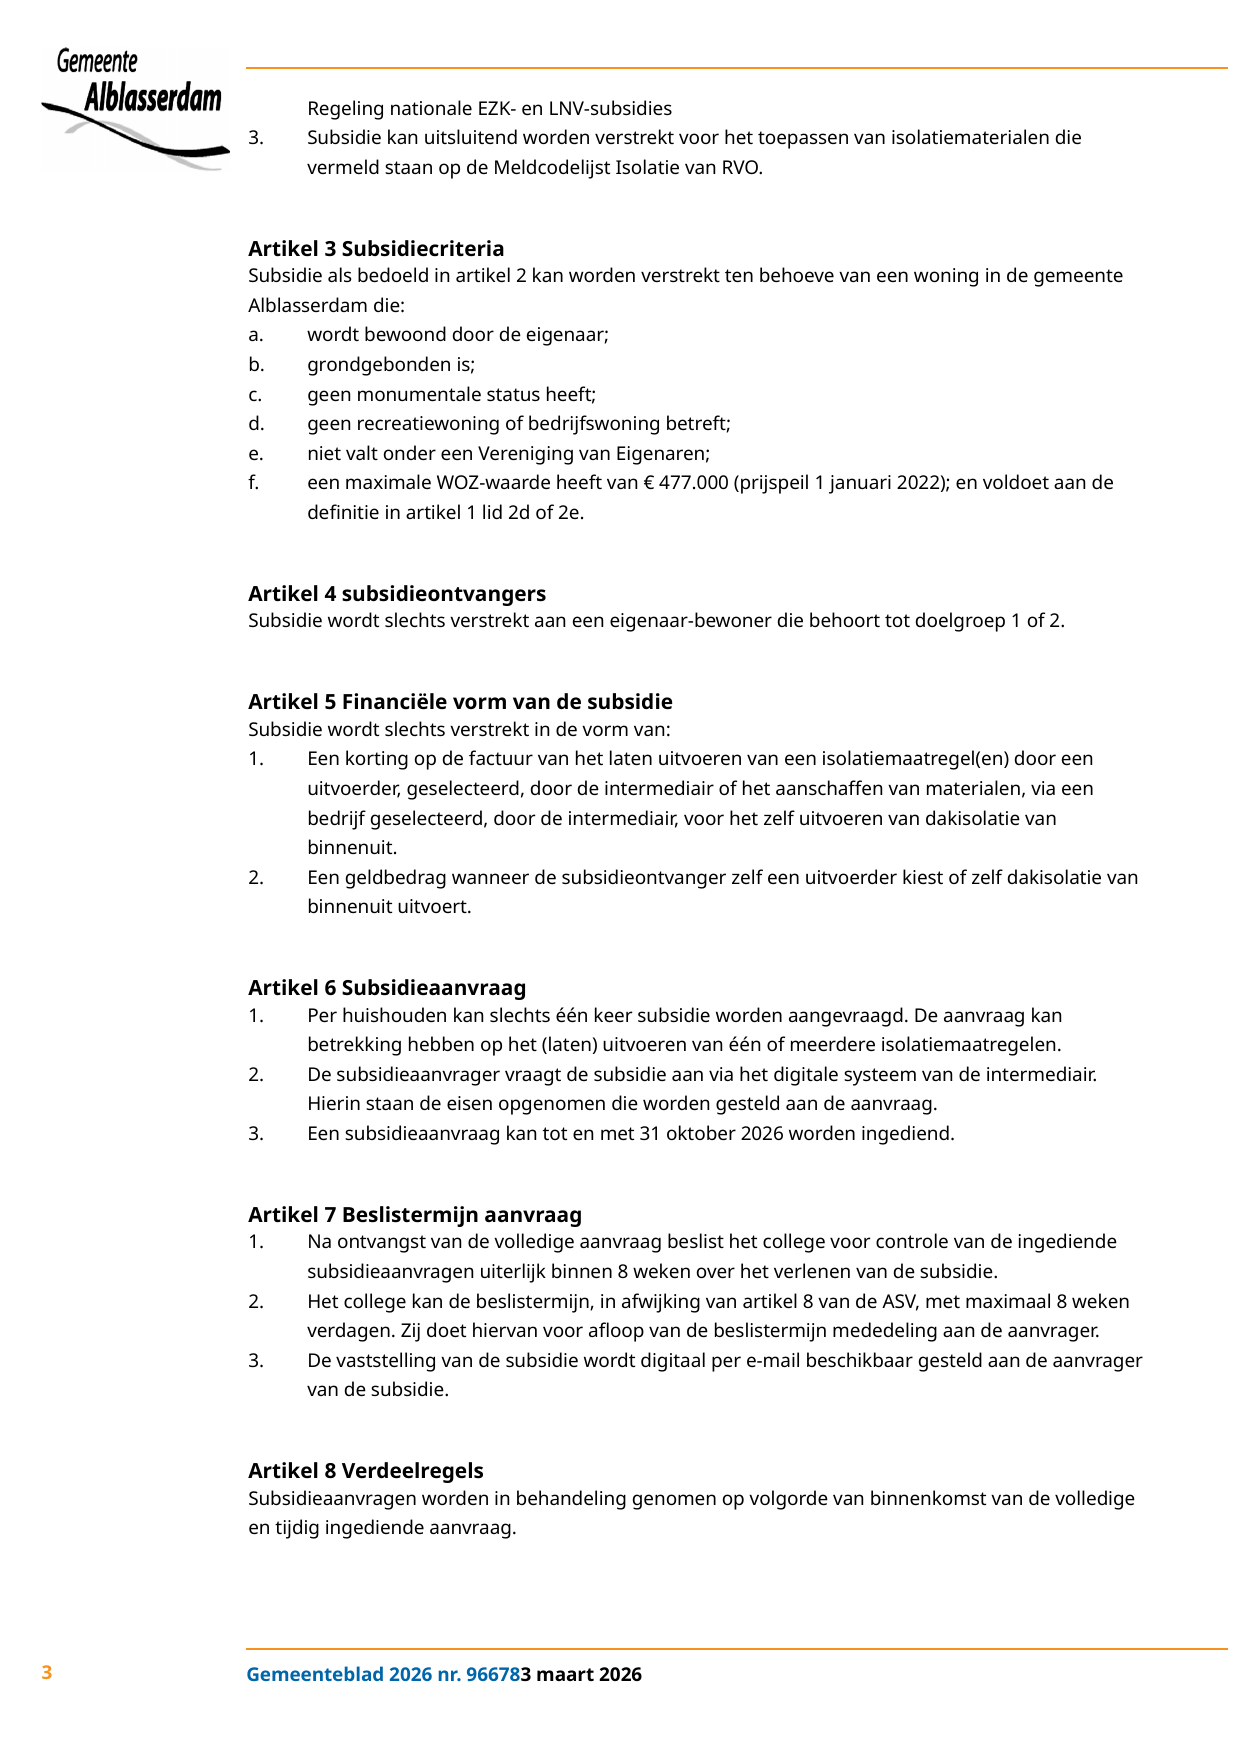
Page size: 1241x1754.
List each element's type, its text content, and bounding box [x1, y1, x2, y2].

list De subsidieaanvrager vraagt de subsidie aan via het digitale systeem van de intermediair. Hierin staan de eisen opgenomen die worden gesteld aan de aanvraag. [248, 1061, 1152, 1116]
text Artikel 5 Financiële vorm van de subsidie [248, 687, 1152, 716]
list geen recreatiewoning of bedrijfswoning betreft; [248, 410, 1152, 436]
text Artikel 8 Verdeelregels [248, 1457, 1152, 1485]
list Het college kan de beslistermijn, in afwijking van artikel 8 van de ASV, met maximaal 8 weken verdagen. Zij doet hiervan voor afloop van de beslistermijn mededeling aan de aanvrager. [248, 1288, 1152, 1343]
text Subsidie wordt slechts verstrekt aan een eigenaar-bewoner die behoort tot doelgroep 1 of 2. [248, 607, 1152, 633]
list niet valt onder een Vereniging van Eigenaren; [248, 440, 1152, 466]
text Subsidie wordt slechts verstrekt in de vorm van: [248, 716, 1152, 742]
text Subsidieaanvragen worden in behandeling genomen op volgorde van binnenkomst van de volledige en tijdig ingediende aanvraag. [248, 1485, 1152, 1540]
list Subsidie kan uitsluitend worden verstrekt voor het toepassen van isolatiematerialen die vermeld staan op de Meldcodelijst Isolatie van RVO. [248, 124, 1152, 180]
text Artikel 4 subsidieontvangers [248, 579, 1152, 607]
text Artikel 6 Subsidieaanvraag [248, 973, 1152, 1002]
list Een subsidieaanvraag kan tot en met 31 oktober 2026 worden ingediend. [248, 1120, 1152, 1146]
list Een korting op de factuur van het laten uitvoeren van een isolatiemaatregel(en) door een uitvoerder, geselecteerd, door de intermediair of het aanschaffen van materialen, via een bedrijf geselecteerd, door de intermediair, voor het zelf uitvoeren van dakisolatie van binnenuit. [248, 746, 1152, 860]
text Artikel 3 Subsidiecriteria [248, 234, 1152, 262]
list een maximale WOZ-waarde heeft van € 477.000 (prijspeil 1 januari 2022); en voldoet aan de definitie in artikel 1 lid 2d of 2e. [248, 469, 1152, 525]
list Per huishouden kan slechts één keer subsidie worden aangevraagd. De aanvraag kan betrekking hebben op het (laten) uitvoeren van één of meerdere isolatiemaatregelen. [248, 1002, 1152, 1057]
list Regeling nationale EZK- en LNV-subsidies [248, 95, 1152, 121]
list geen monumentale status heeft; [248, 381, 1152, 406]
list Na ontvangst van de volledige aanvraag beslist het college voor controle van de ingediende subsidieaanvragen uiterlijk binnen 8 weken over het verlenen van de subsidie. [248, 1229, 1152, 1284]
picture [41, 47, 231, 172]
list grondgebonden is; [248, 351, 1152, 377]
list De vaststelling van de subsidie wordt digitaal per e-mail beschikbaar gesteld aan de aanvrager van de subsidie. [248, 1347, 1152, 1402]
list Een geldbedrag wanneer de subsidieontvanger zelf een uitvoerder kiest of zelf dakisolatie van binnenuit uitvoert. [248, 864, 1152, 919]
list wordt bewoond door de eigenaar; [248, 322, 1152, 347]
text Subsidie als bedoeld in artikel 2 kan worden verstrekt ten behoeve van een woning in de gemeente Alblasserdam die: [248, 262, 1152, 318]
text Artikel 7 Beslistermijn aanvraag [248, 1200, 1152, 1229]
